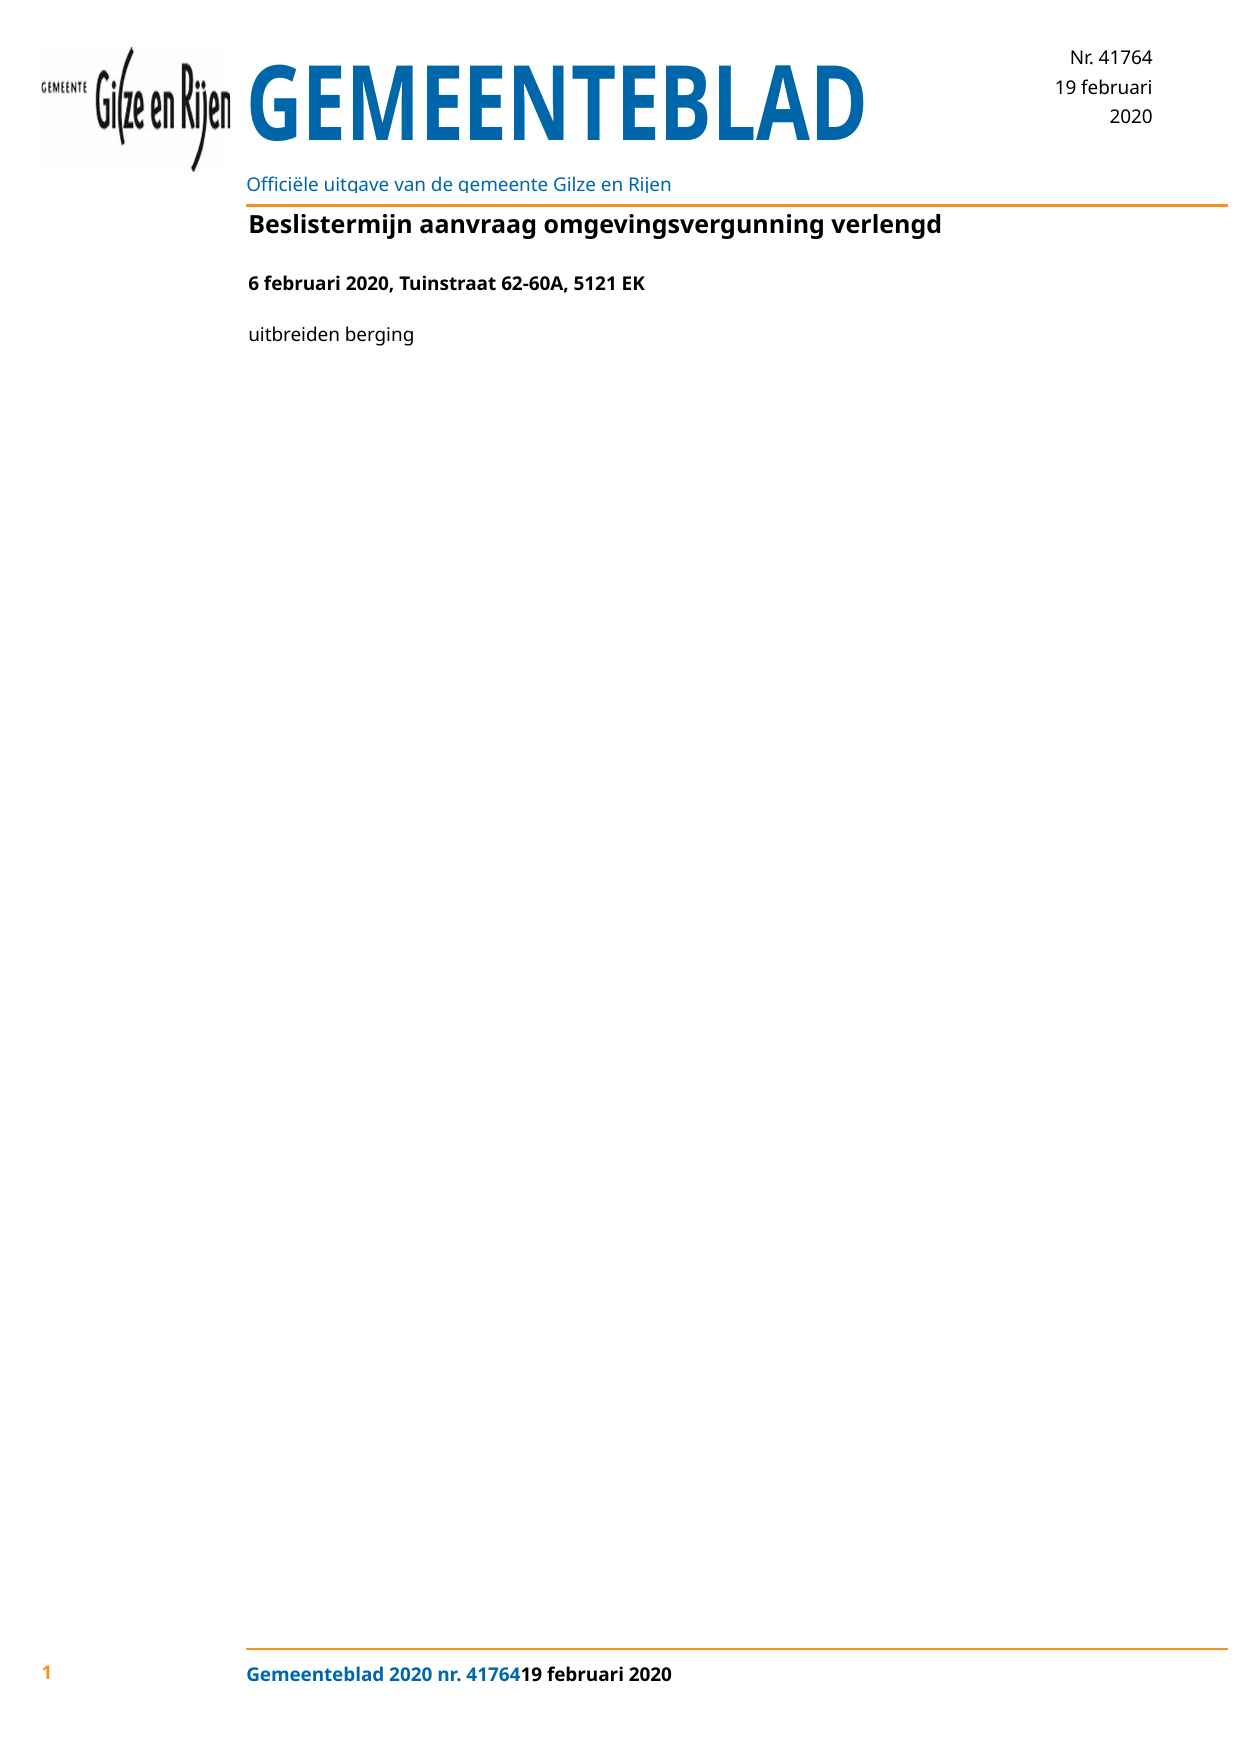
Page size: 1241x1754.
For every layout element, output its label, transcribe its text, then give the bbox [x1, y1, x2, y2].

text Beslistermijn aanvraag omgevingsvergunning verlengd [248, 207, 1152, 241]
picture [41, 47, 231, 172]
text uitbreiden berging [248, 321, 1152, 346]
text 6 februari 2020, Tuinstraat 62-60A, 5121 EK [248, 270, 1152, 296]
